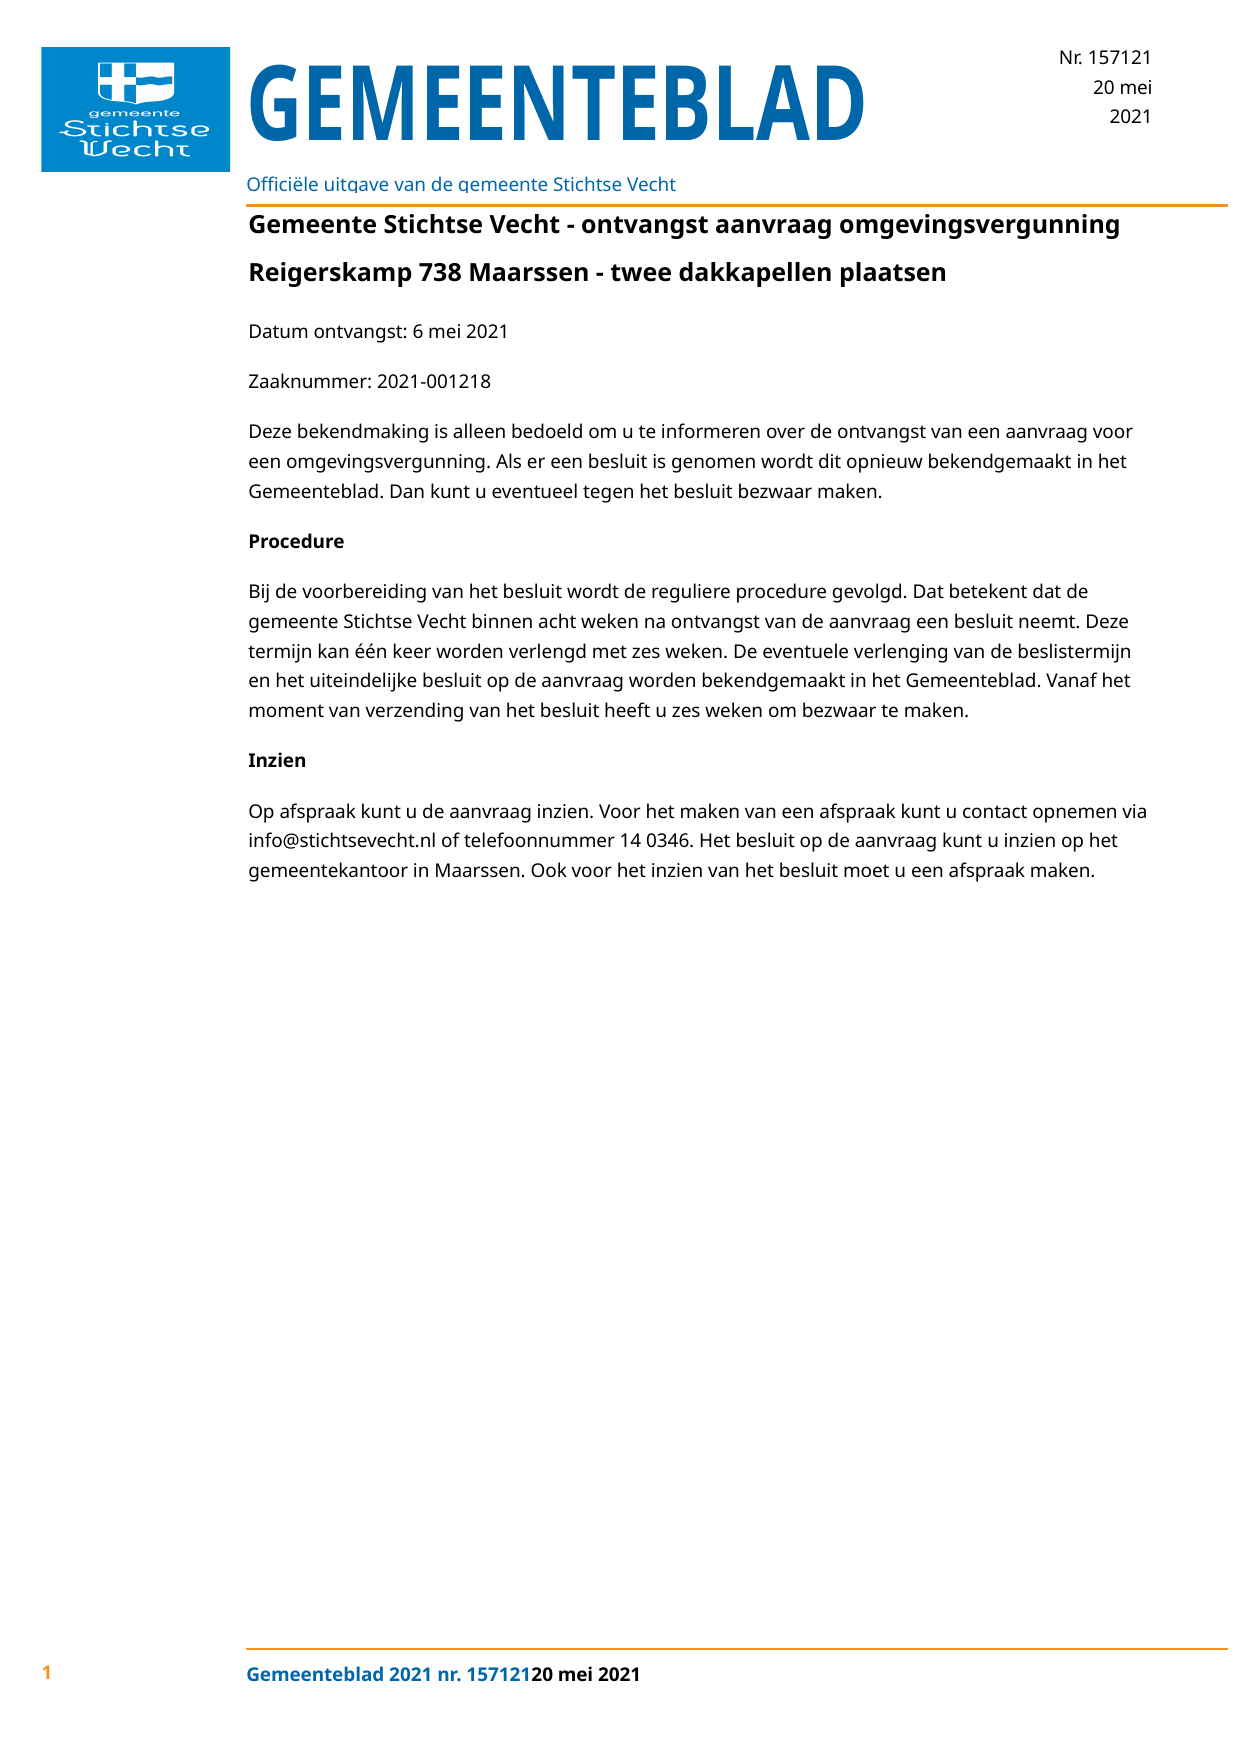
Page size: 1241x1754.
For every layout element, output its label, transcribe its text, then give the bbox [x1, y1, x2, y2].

text Bij de voorbereiding van het besluit wordt de reguliere procedure gevolgd. Dat betekent dat de gemeente Stichtse Vecht binnen acht weken na ontvangst van de aanvraag een besluit neemt. Deze termijn kan één keer worden verlengd met zes weken. De eventuele verlenging van de beslistermijn en het uiteindelijke besluit op de aanvraag worden bekendgemaakt in het Gemeenteblad. Vanaf het moment van verzending van het besluit heeft u zes weken om bezwaar te maken. [248, 579, 1152, 723]
text Op afspraak kunt u de aanvraag inzien. Voor het maken van een afspraak kunt u contact opnemen via info@stichtsevecht.nl of telefoonnummer 14 0346. Het besluit op de aanvraag kunt u inzien op het gemeentekantoor in Maarssen. Ook voor het inzien van het besluit moet u een afspraak maken. [248, 798, 1152, 883]
text Datum ontvangst: 6 mei 2021 [248, 318, 1152, 344]
text Zaaknummer: 2021-001218 [248, 368, 1152, 394]
picture [99, 63, 135, 101]
text Inzien [248, 747, 1152, 773]
text Deze bekendmaking is alleen bedoeld om u te informeren over de ontvangst van een aanvraag voor een omgevingsvergunning. Als er een besluit is genomen wordt dit opnieuw bekendgemaakt in het Gemeenteblad. Dan kunt u eventueel tegen het besluit bezwaar maken. [248, 419, 1152, 504]
text Procedure [248, 528, 1152, 554]
picture [137, 63, 174, 103]
text Gemeente Stichtse Vecht - ontvangst aanvraag omgevingsvergunning Reigerskamp 738 Maarssen - twee dakkapellen plaatsen [248, 207, 1152, 288]
